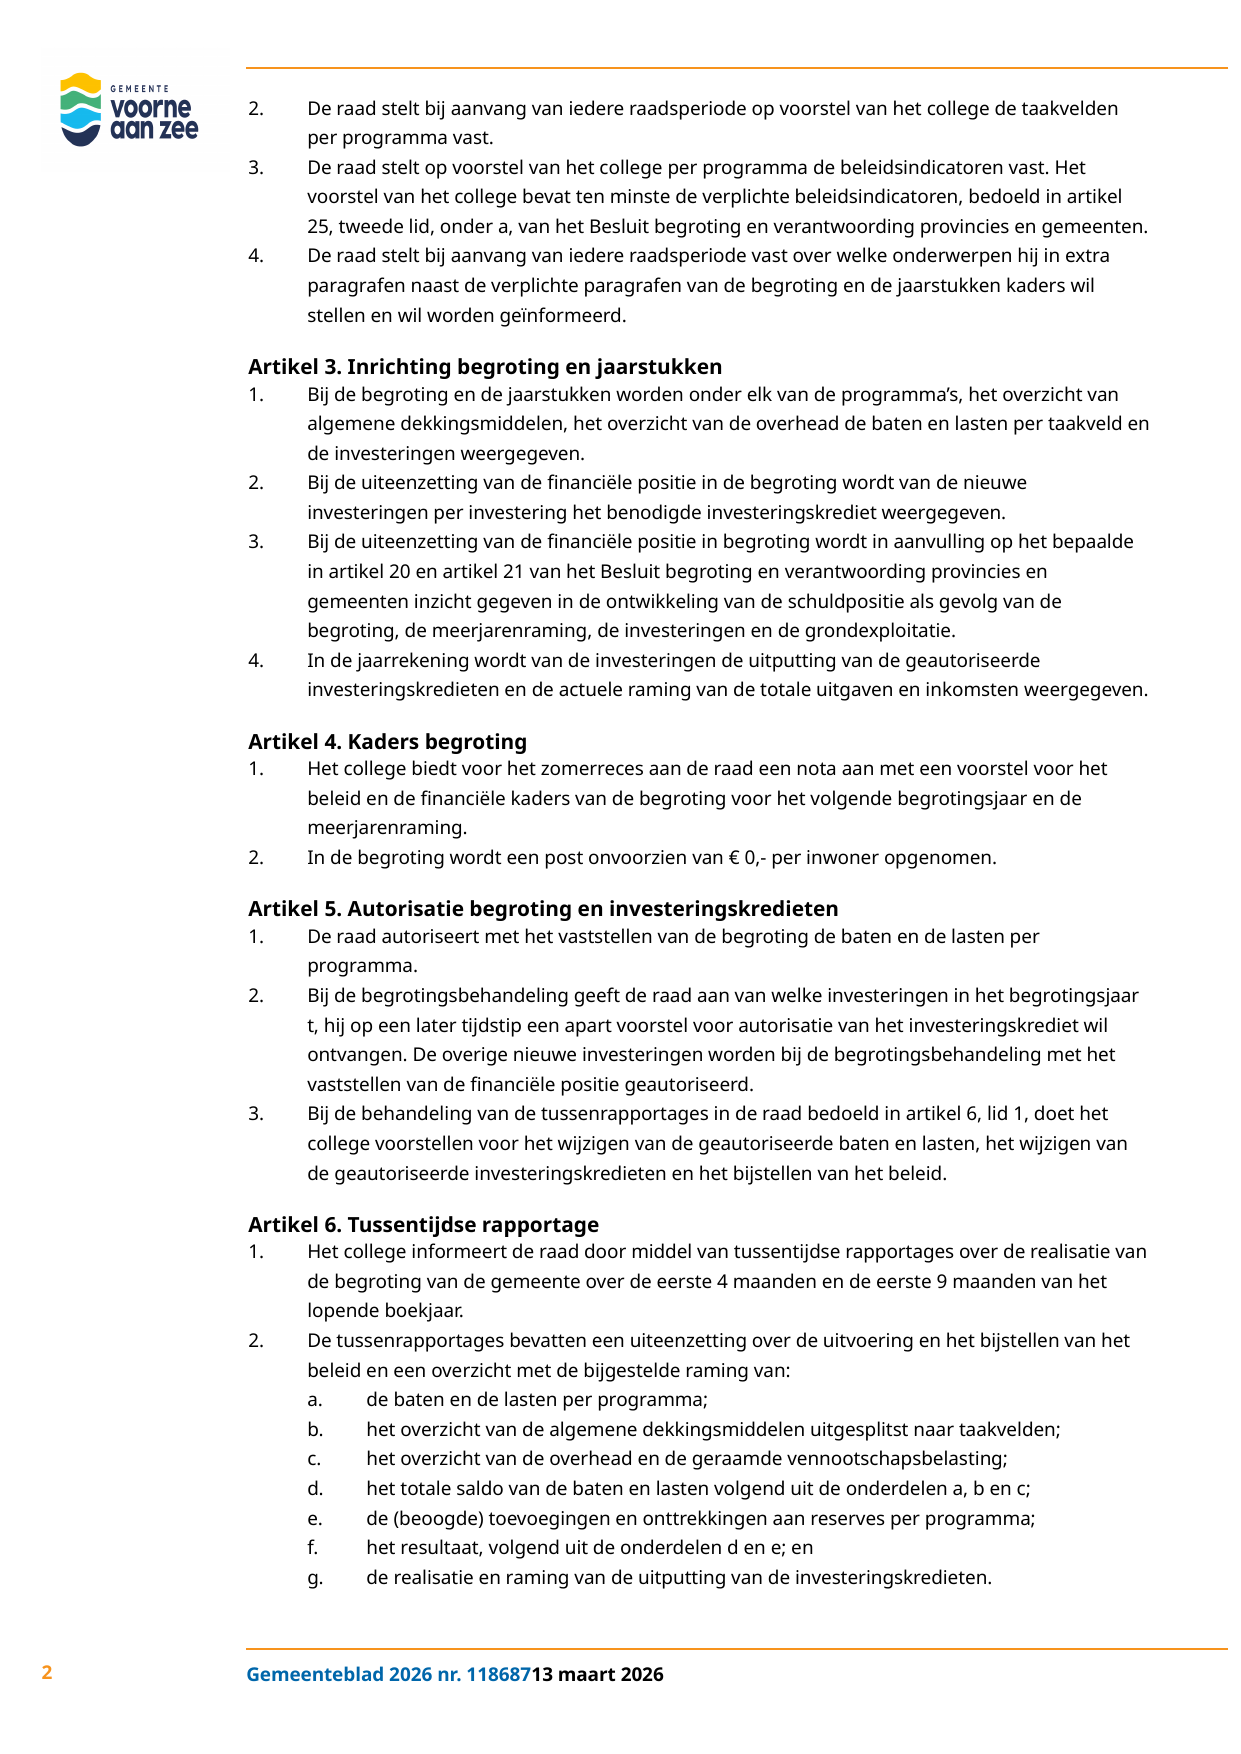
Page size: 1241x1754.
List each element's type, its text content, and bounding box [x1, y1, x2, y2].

list het overzicht van de overhead en de geraamde vennootschapsbelasting; [307, 1446, 1152, 1471]
list Bij de uiteenzetting van de financiële positie in begroting wordt in aanvulling op het bepaalde in artikel 20 en artikel 21 van het Besluit begroting en verantwoording provincies en gemeenten inzicht gegeven in de ontwikkeling van de schuldpositie als gevolg van de begroting, de meerjarenraming, de investeringen en de grondexploitatie. [248, 529, 1152, 643]
picture [41, 47, 231, 172]
list de realisatie en raming van de uitputting van de investeringskredieten. [307, 1564, 1152, 1590]
list de (beoogde) toevoegingen en onttrekkingen aan reserves per programma; [307, 1505, 1152, 1531]
text Artikel 4. Kaders begroting [248, 727, 1152, 755]
list De raad stelt op voorstel van het college per programma de beleidsindicatoren vast. Het voorstel van het college bevat ten minste de verplichte beleidsindicatoren, bedoeld in artikel 25, tweede lid, onder a, van het Besluit begroting en verantwoording provincies en gemeenten. [248, 154, 1152, 239]
list het totale saldo van de baten en lasten volgend uit de onderdelen a, b en c; [307, 1475, 1152, 1501]
list Het college biedt voor het zomerreces aan de raad een nota aan met een voorstel voor het beleid en de financiële kaders van de begroting voor het volgende begrotingsjaar en de meerjarenraming. [248, 755, 1152, 840]
list het overzicht van de algemene dekkingsmiddelen uitgesplitst naar taakvelden; [307, 1416, 1152, 1442]
list De tussenrapportages bevatten een uiteenzetting over de uitvoering en het bijstellen van het beleid en een overzicht met de bijgestelde raming van: [248, 1327, 1152, 1383]
list Bij de begrotingsbehandeling geeft de raad aan van welke investeringen in het begrotingsjaar t, hij op een later tijdstip een apart voorstel voor autorisatie van het investeringskrediet wil ontvangen. De overige nieuwe investeringen worden bij de begrotingsbehandeling met het vaststellen van de financiële positie geautoriseerd. [248, 982, 1152, 1097]
list De raad stelt bij aanvang van iedere raadsperiode op voorstel van het college de taakvelden per programma vast. [248, 95, 1152, 150]
list Bij de uiteenzetting van de financiële positie in de begroting wordt van de nieuwe investeringen per investering het benodigde investeringskrediet weergegeven. [248, 469, 1152, 525]
list In de jaarrekening wordt van de investeringen de uitputting van de geautoriseerde investeringskredieten en de actuele raming van de totale uitgaven en inkomsten weergegeven. [248, 647, 1152, 702]
list De raad stelt bij aanvang van iedere raadsperiode vast over welke onderwerpen hij in extra paragrafen naast de verplichte paragrafen van de begroting en de jaarstukken kaders wil stellen en wil worden geïnformeerd. [248, 243, 1152, 328]
text Artikel 6. Tussentijdse rapportage [248, 1210, 1152, 1238]
text Artikel 3. Inrichting begroting en jaarstukken [248, 352, 1152, 381]
list Het college informeert de raad door middel van tussentijdse rapportages over de realisatie van de begroting van de gemeente over de eerste 4 maanden en de eerste 9 maanden van het lopende boekjaar. [248, 1238, 1152, 1323]
list de baten en de lasten per programma; [307, 1386, 1152, 1412]
list In de begroting wordt een post onvoorzien van € 0,- per inwoner opgenomen. [248, 844, 1152, 870]
text Artikel 5. Autorisatie begroting en investeringskredieten [248, 894, 1152, 923]
list De raad autoriseert met het vaststellen van de begroting de baten en de lasten per programma. [248, 923, 1152, 978]
list Bij de behandeling van de tussenrapportages in de raad bedoeld in artikel 6, lid 1, doet het college voorstellen voor het wijzigen van de geautoriseerde baten en lasten, het wijzigen van de geautoriseerde investeringskredieten en het bijstellen van het beleid. [248, 1101, 1152, 1185]
list Bij de begroting en de jaarstukken worden onder elk van de programma’s, het overzicht van algemene dekkingsmiddelen, het overzicht van de overhead de baten en lasten per taakveld en de investeringen weergegeven. [248, 381, 1152, 466]
list het resultaat, volgend uit de onderdelen d en e; en [307, 1534, 1152, 1560]
